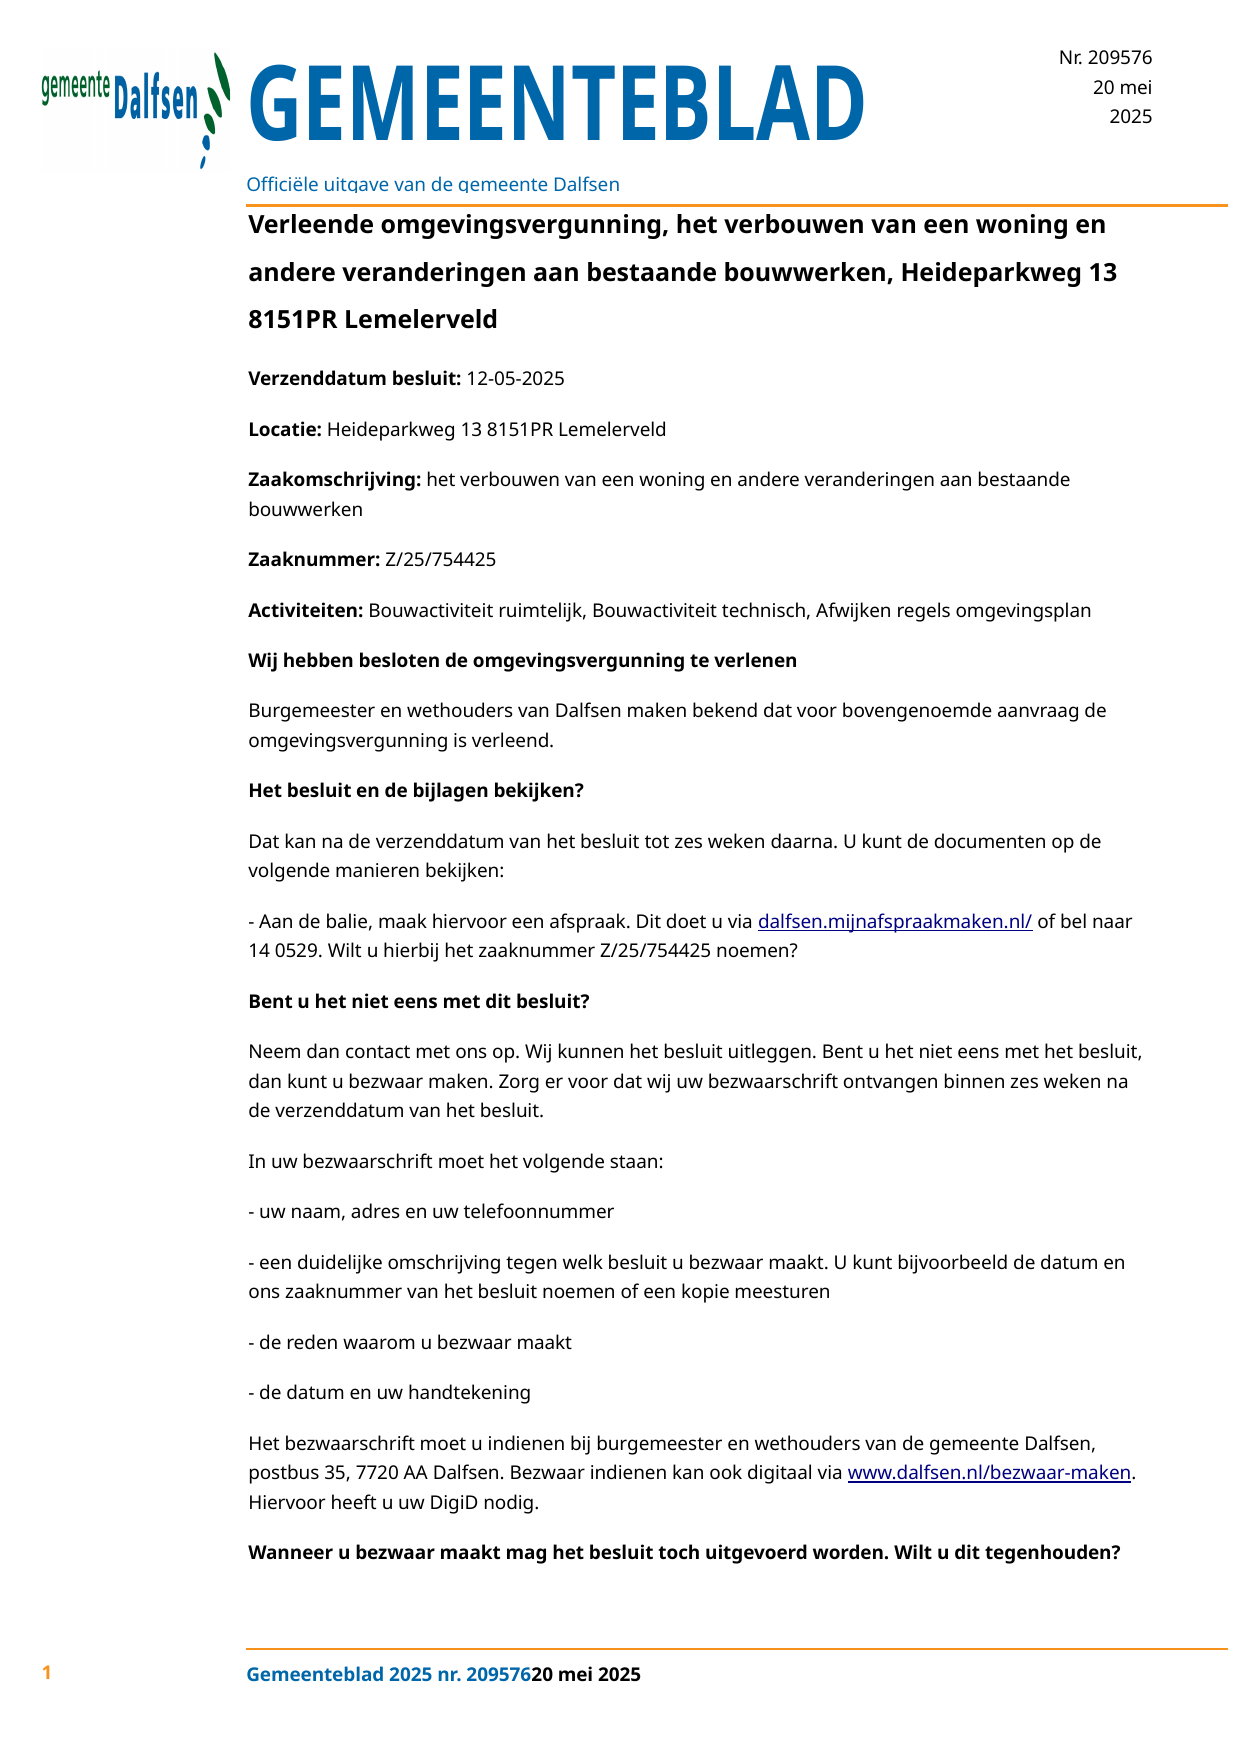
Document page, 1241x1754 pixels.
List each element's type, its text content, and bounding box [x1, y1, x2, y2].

text - uw naam, adres en uw telefoonnummer [248, 1198, 1152, 1224]
text Activiteiten: Bouwactiviteit ruimtelijk, Bouwactiviteit technisch, Afwijken regels omgevingsplan [248, 597, 1152, 622]
text Dat kan na de verzenddatum van het besluit tot zes weken daarna. U kunt de documenten op de volgende manieren bekijken: [248, 828, 1152, 883]
text Burgemeester en wethouders van Dalfsen maken bekend dat voor bovengenoemde aanvraag de omgevingsvergunning is verleend. [248, 698, 1152, 753]
text Wanneer u bezwaar maakt mag het besluit toch uitgevoerd worden. Wilt u dit tegenhouden? [248, 1539, 1152, 1565]
text Neem dan contact met ons op. Wij kunnen het besluit uitleggen. Bent u het niet eens met het besluit, dan kunt u bezwaar maken. Zorg er voor dat wij uw bezwaarschrift ontvangen binnen zes weken na de verzenddatum van het besluit. [248, 1038, 1152, 1123]
text - de datum en uw handtekening [248, 1379, 1152, 1405]
text Bent u het niet eens met dit besluit? [248, 988, 1152, 1014]
text Verleende omgevingsvergunning, het verbouwen van een woning en andere veranderingen aan bestaande bouwwerken, Heideparkweg 13 8151PR Lemelerveld [248, 207, 1152, 336]
text - een duidelijke omschrijving tegen welk besluit u bezwaar maakt. U kunt bijvoorbeeld de datum en ons zaaknummer van het besluit noemen of een kopie meesturen [248, 1249, 1152, 1304]
text Zaaknummer: Z/25/754425 [248, 546, 1152, 572]
text Zaakomschrijving: het verbouwen van een woning en andere veranderingen aan bestaande bouwwerken [248, 466, 1152, 522]
text Het bezwaarschrift moet u indienen bij burgemeester en wethouders van de gemeente Dalfsen, postbus 35, 7720 AA Dalfsen. Bezwaar indienen kan ook digitaal via www.dalfsen.nl/bezwaar-maken. Hiervoor heeft u uw DigiD nodig. [248, 1430, 1152, 1514]
text Het besluit en de bijlagen bekijken? [248, 778, 1152, 803]
text Verzenddatum besluit: 12-05-2025 [248, 366, 1152, 391]
text Wij hebben besloten de omgevingsvergunning te verlenen [248, 647, 1152, 673]
text - de reden waarom u bezwaar maakt [248, 1329, 1152, 1354]
picture [41, 47, 231, 172]
text Locatie: Heideparkweg 13 8151PR Lemelerveld [248, 416, 1152, 442]
text In uw bezwaarschrift moet het volgende staan: [248, 1148, 1152, 1174]
text - Aan de balie, maak hiervoor een afspraak. Dit doet u via dalfsen.mijnafspraakmaken.nl/ of bel naar 14 0529. Wilt u hierbij het zaaknummer Z/25/754425 noemen? [248, 908, 1152, 963]
